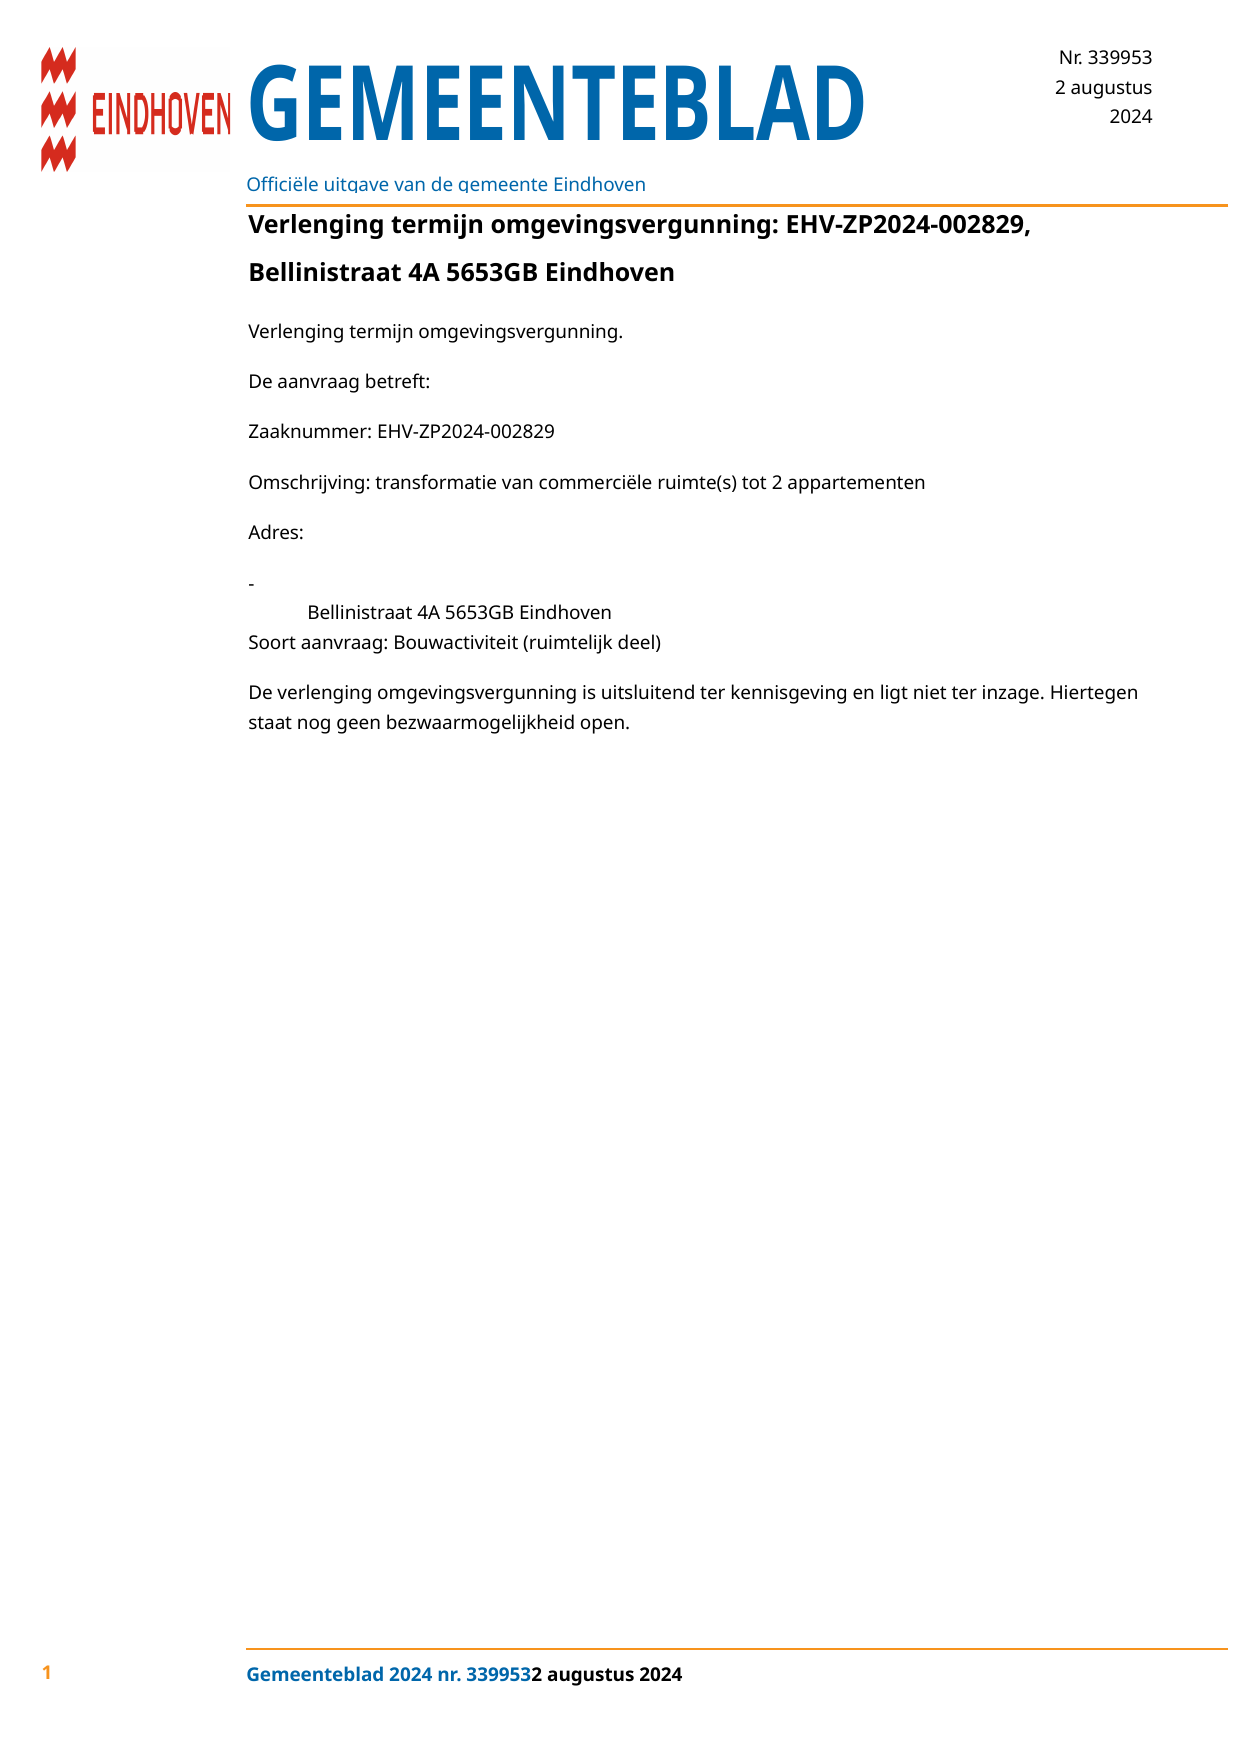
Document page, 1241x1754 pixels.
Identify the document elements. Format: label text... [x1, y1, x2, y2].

text Zaaknummer: EHV-ZP2024-002829 [248, 419, 1152, 444]
text Verlenging termijn omgevingsvergunning: EHV-ZP2024-002829, Bellinistraat 4A 5653GB Eindhoven [248, 207, 1152, 288]
picture [41, 47, 231, 172]
list Bellinistraat 4A 5653GB Eindhoven [248, 599, 1152, 625]
text Verlenging termijn omgevingsvergunning. [248, 318, 1152, 344]
text De verlenging omgevingsvergunning is uitsluitend ter kennisgeving en ligt niet ter inzage. Hiertegen staat nog geen bezwaarmogelijkheid open. [248, 679, 1152, 735]
text Soort aanvraag: Bouwactiviteit (ruimtelijk deel) [248, 629, 1152, 655]
text Omschrijving: transformatie van commerciële ruimte(s) tot 2 appartementen [248, 469, 1152, 495]
text Adres: [248, 519, 1152, 545]
text De aanvraag betreft: [248, 368, 1152, 394]
